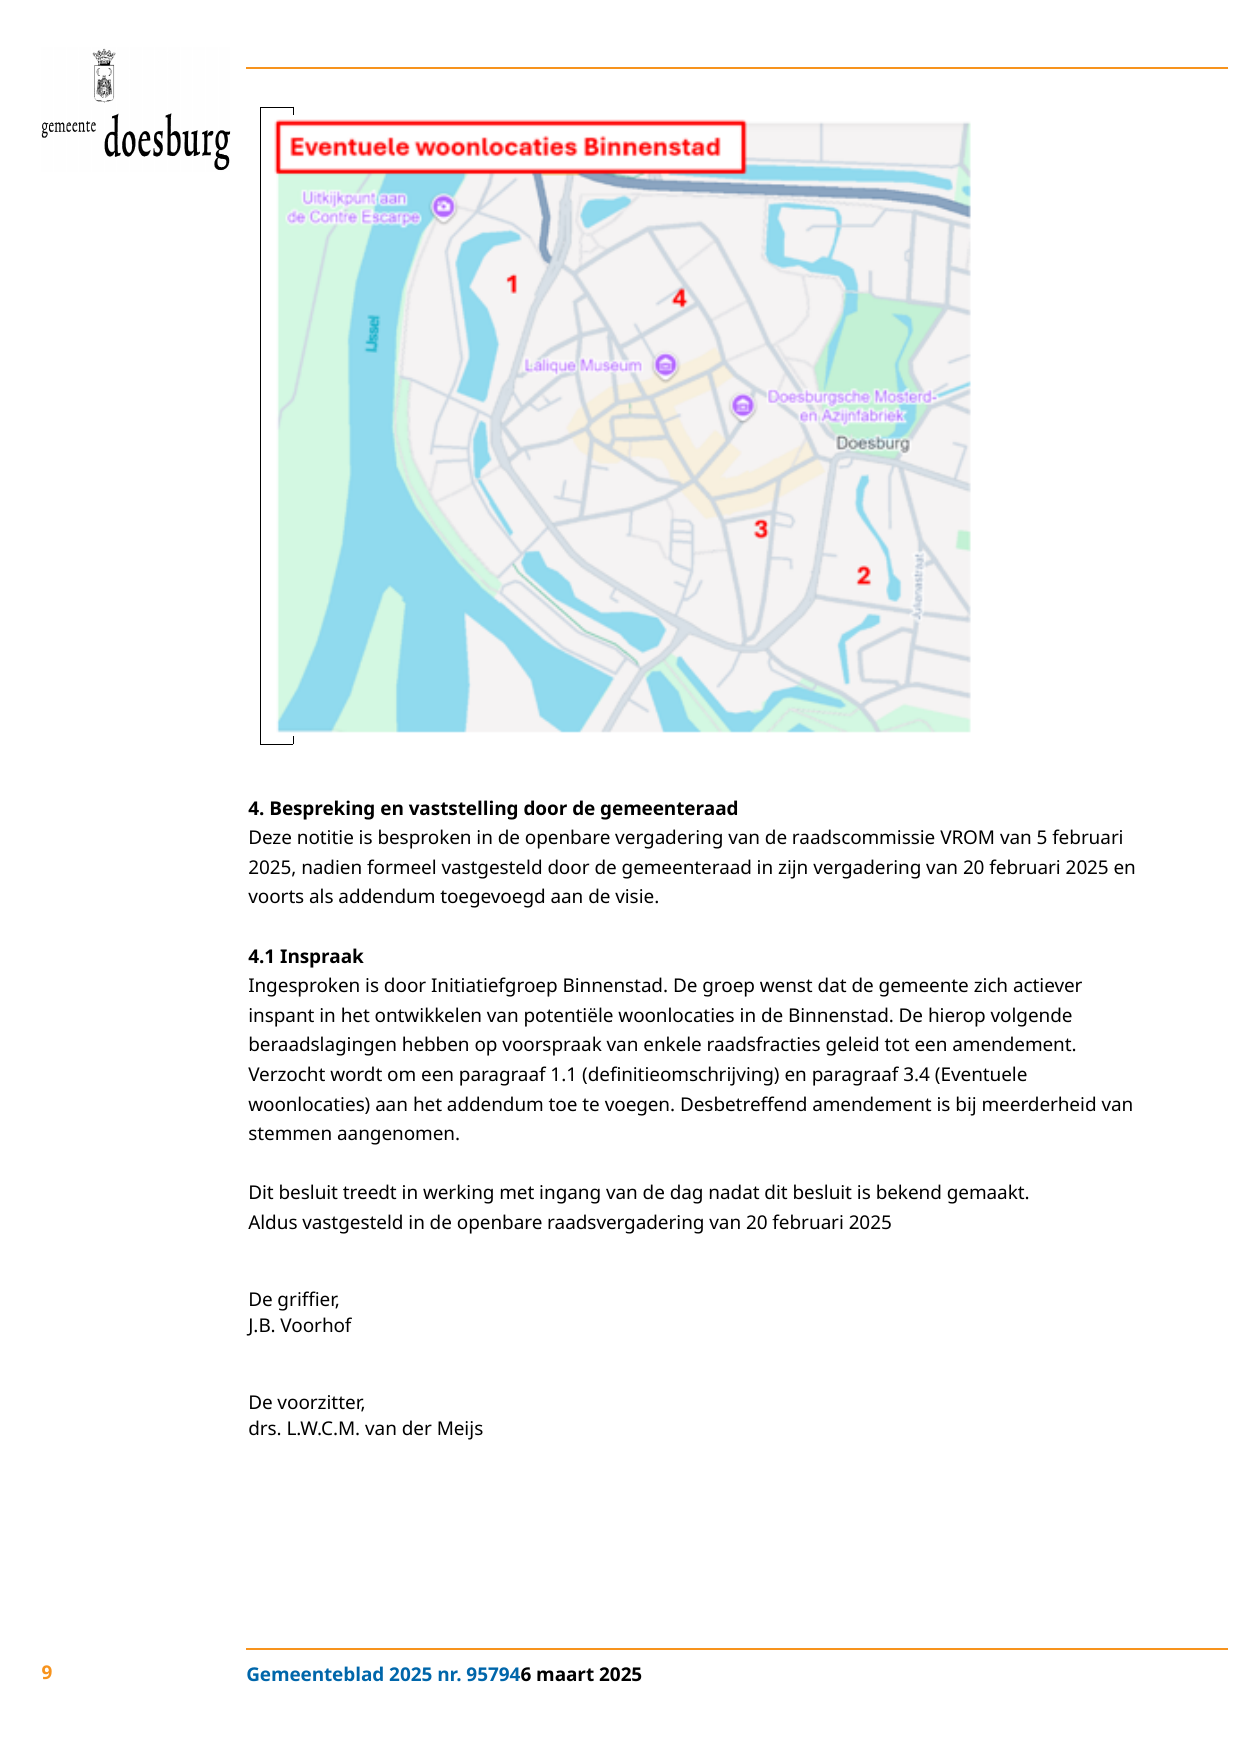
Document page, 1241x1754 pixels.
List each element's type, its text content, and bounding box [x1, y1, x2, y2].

text 4.1 Inspraak [248, 943, 1152, 969]
text De griffier, [248, 1286, 1152, 1312]
text Ingesproken is door Initiatiefgroep Binnenstad. De groep wenst dat de gemeente zich actiever inspant in het ontwikkelen van potentiële woonlocaties in de Binnenstad. De hierop volgende beraadslagingen hebben op voorspraak van enkele raadsfracties geleid tot een amendement. Verzocht wordt om een paragraaf 1.1 (definitieomschrijving) en paragraaf 3.4 (Eventuele woonlocaties) aan het addendum toe te voegen. Desbetreffend amendement is bij meerderheid van stemmen aangenomen. [248, 972, 1152, 1146]
picture [268, 115, 978, 736]
text 4. Bespreking en vaststelling door de gemeenteraad [248, 795, 1152, 821]
text drs. L.W.C.M. van der Meijs [248, 1415, 1152, 1441]
text Dit besluit treedt in werking met ingang van de dag nadat dit besluit is bekend gemaakt. [248, 1179, 1152, 1205]
picture [41, 47, 231, 172]
text Deze notitie is besproken in de openbare vergadering van de raadscommissie VROM van 5 februari 2025, nadien formeel vastgesteld door de gemeenteraad in zijn vergadering van 20 februari 2025 en voorts als addendum toegevoegd aan de visie. [248, 824, 1152, 909]
text Aldus vastgesteld in de openbare raadsvergadering van 20 februari 2025 [248, 1209, 1152, 1235]
text J.B. Voorhof [248, 1312, 1152, 1338]
text De voorzitter, [248, 1389, 1152, 1415]
